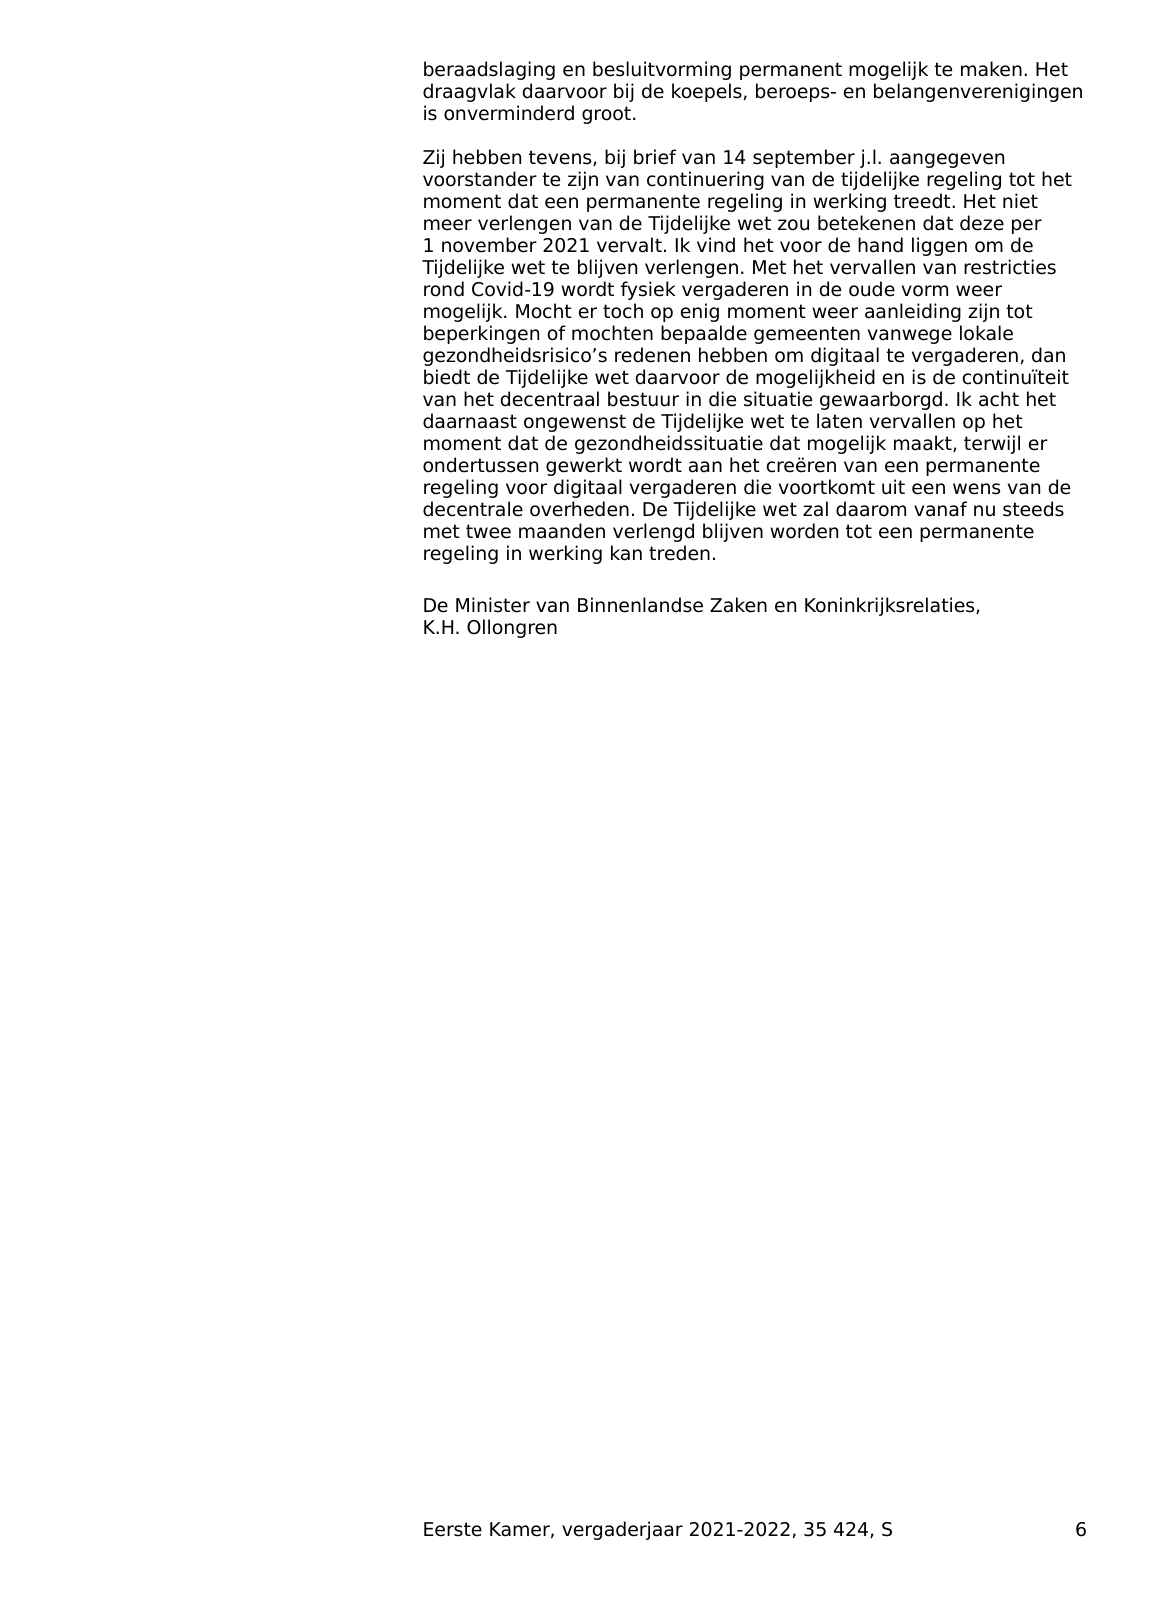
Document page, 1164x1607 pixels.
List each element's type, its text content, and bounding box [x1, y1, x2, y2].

text beraadslaging en besluitvorming permanent mogelijk te maken. Het draagvlak daarvoor bij de koepels, beroeps- en belangenverenigingen is onverminderd groot. [422, 59, 1087, 125]
text Zij hebben tevens, bij brief van 14 september j.l. aangegeven voorstander te zijn van continuering van de tijdelijke regeling tot het moment dat een permanente regeling in werking treedt. Het niet meer verlengen van de Tijdelijke wet zou betekenen dat deze per 1 november 2021 vervalt. Ik vind het voor de hand liggen om de Tijdelijke wet te blijven verlengen. Met het vervallen van restricties rond Covid-19 wordt fysiek vergaderen in de oude vorm weer mogelijk. Mocht er toch op enig moment weer aanleiding zijn tot beperkingen of mochten bepaalde gemeenten vanwege lokale gezondheidsrisico’s redenen hebben om digitaal te vergaderen, dan biedt de Tijdelijke wet daarvoor de mogelijkheid en is de continuïteit van het decentraal bestuur in die situatie gewaarborgd. Ik acht het daarnaast ongewenst de Tijdelijke wet te laten vervallen op het moment dat de gezondheidssituatie dat mogelijk maakt, terwijl er ondertussen gewerkt wordt aan het creëren van een permanente regeling voor digitaal vergaderen die voortkomt uit een wens van de decentrale overheden. De Tijdelijke wet zal daarom vanaf nu steeds met twee maanden verlengd blijven worden tot een permanente regeling in werking kan treden. [422, 147, 1087, 565]
text De Minister van Binnenlandse Zaken en Koninkrijksrelaties, K.H. Ollongren [422, 595, 1087, 639]
